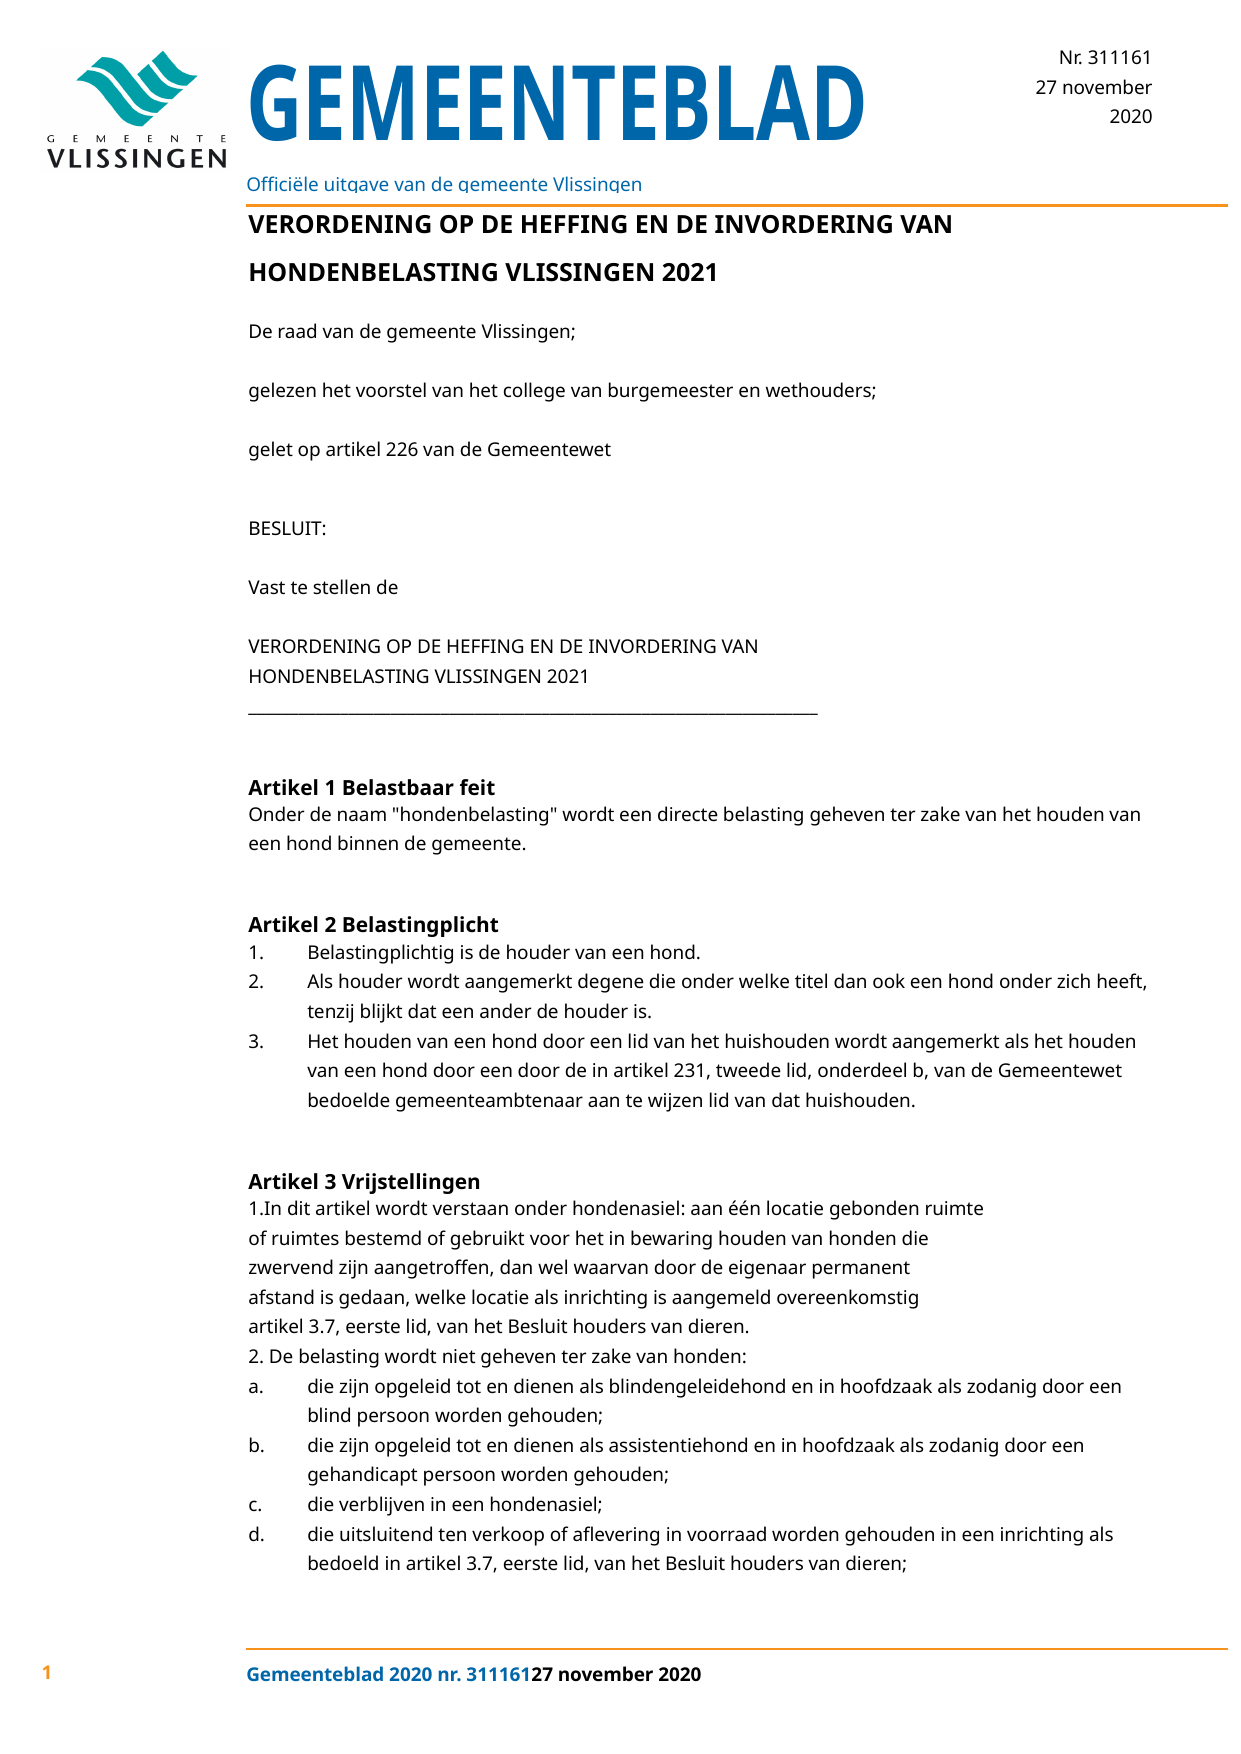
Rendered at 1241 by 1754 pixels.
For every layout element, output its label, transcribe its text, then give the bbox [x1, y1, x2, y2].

text gelezen het voorstel van het college van burgemeester en wethouders; [248, 377, 1152, 403]
text afstand is gedaan, welke locatie als inrichting is aangemeld overeenkomstig [248, 1284, 1152, 1310]
text Artikel 2 Belastingplicht [248, 911, 1152, 939]
list Als houder wordt aangemerkt degene die onder welke titel dan ook een hond onder zich heeft, tenzij blijkt dat een ander de houder is. [248, 969, 1152, 1024]
text artikel 3.7, eerste lid, van het Besluit houders van dieren. [248, 1314, 1152, 1339]
text Artikel 3 Vrijstellingen [248, 1167, 1152, 1195]
text Onder de naam "hondenbelasting" wordt een directe belasting geheven ter zake van het houden van een hond binnen de gemeente. [248, 801, 1152, 856]
list die zijn opgeleid tot en dienen als blindengeleidehond en in hoofdzaak als zodanig door een blind persoon worden gehouden; [248, 1373, 1152, 1428]
text HONDENBELASTING VLISSINGEN 2021 [248, 663, 1152, 689]
text 1.In dit artikel wordt verstaan onder hondenasiel: aan één locatie gebonden ruimte [248, 1195, 1152, 1221]
text of ruimtes bestemd of gebruikt voor het in bewaring houden van honden die [248, 1225, 1152, 1251]
text ____________________________________________________________________ [248, 693, 1152, 718]
text BESLUIT: [248, 515, 1152, 541]
text Vast te stellen de [248, 574, 1152, 600]
list Het houden van een hond door een lid van het huishouden wordt aangemerkt als het houden van een hond door een door de in artikel 231, tweede lid, onderdeel b, van de Gemeentewet bedoelde gemeenteambtenaar aan te wijzen lid van dat huishouden. [248, 1028, 1152, 1113]
list die verblijven in een hondenasiel; [248, 1491, 1152, 1517]
text VERORDENING OP DE HEFFING EN DE INVORDERING VAN HONDENBELASTING VLISSINGEN 2021 [248, 207, 1152, 288]
list die zijn opgeleid tot en dienen als assistentiehond en in hoofdzaak als zodanig door een gehandicapt persoon worden gehouden; [248, 1432, 1152, 1487]
text De raad van de gemeente Vlissingen; [248, 318, 1152, 344]
list Belastingplichtig is de houder van een hond. [248, 939, 1152, 965]
list die uitsluitend ten verkoop of aflevering in voorraad worden gehouden in een inrichting als bedoeld in artikel 3.7, eerste lid, van het Besluit houders van dieren; [248, 1521, 1152, 1576]
text gelet op artikel 226 van de Gemeentewet [248, 436, 1152, 462]
text 2. De belasting wordt niet geheven ter zake van honden: [248, 1343, 1152, 1369]
picture [41, 47, 231, 172]
text VERORDENING OP DE HEFFING EN DE INVORDERING VAN [248, 633, 1152, 659]
text Artikel 1 Belastbaar feit [248, 773, 1152, 801]
text zwervend zijn aangetroffen, dan wel waarvan door de eigenaar permanent [248, 1254, 1152, 1280]
